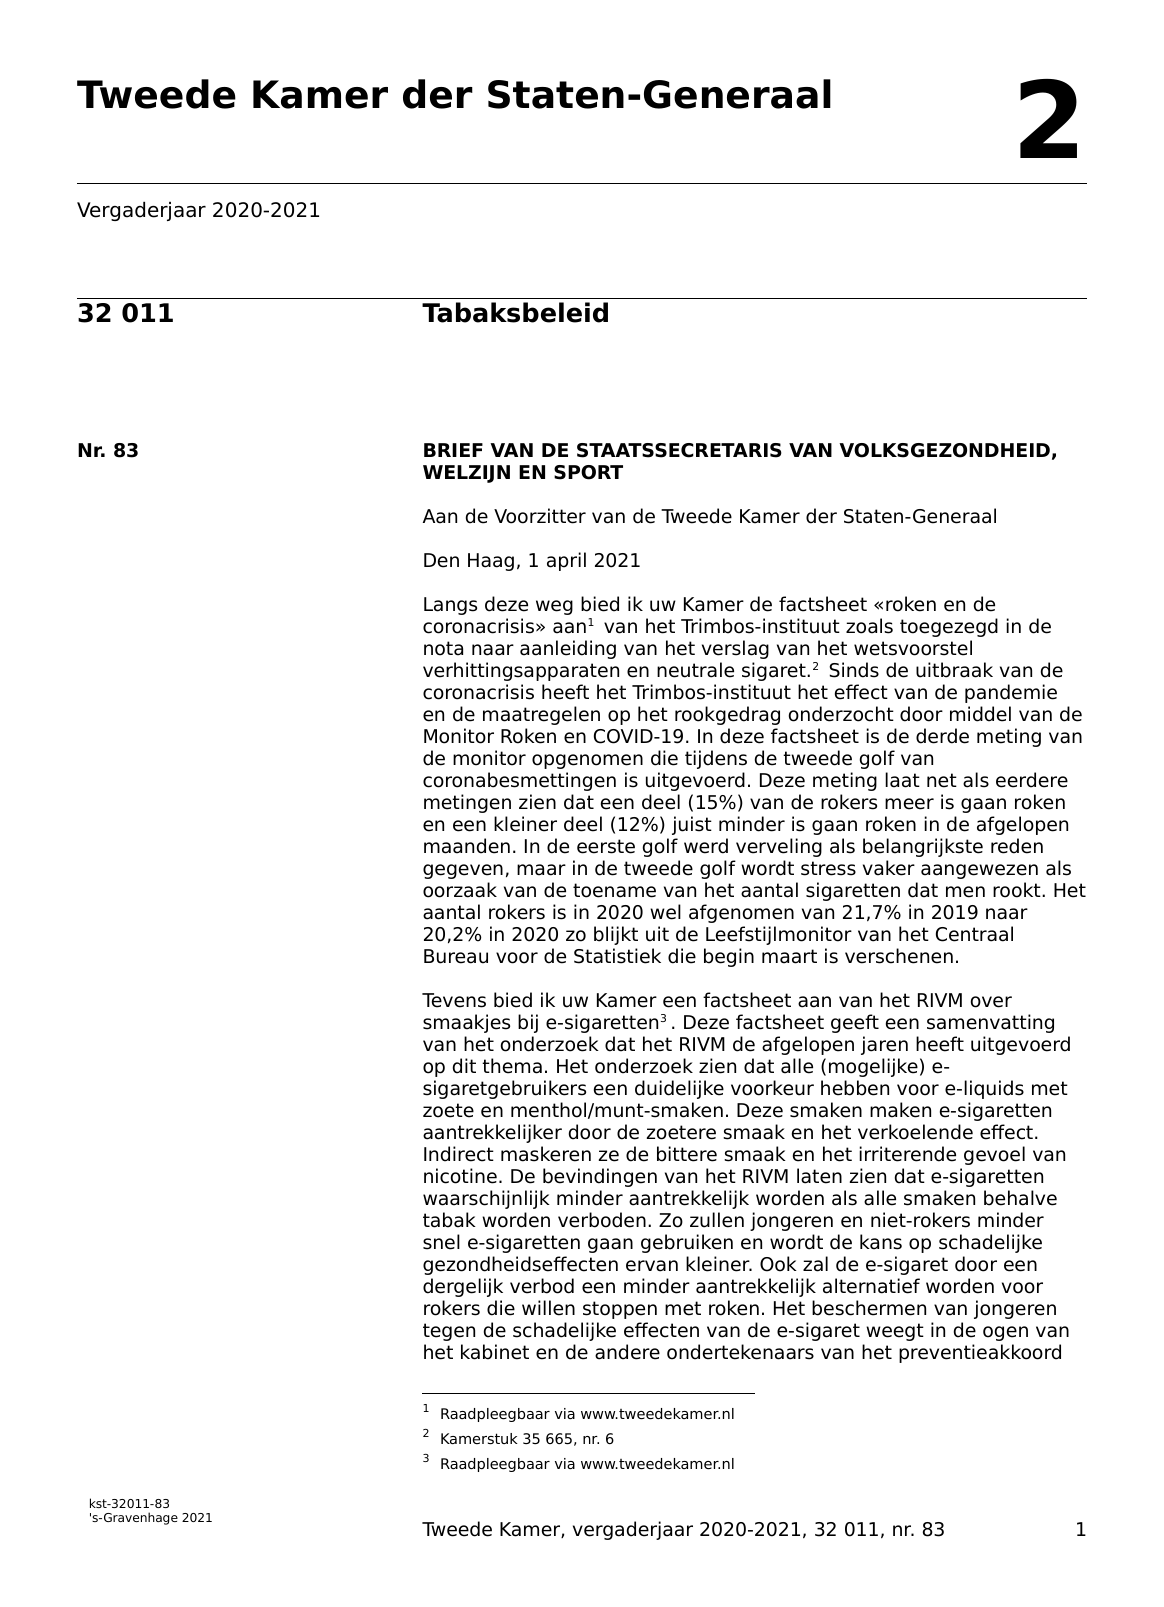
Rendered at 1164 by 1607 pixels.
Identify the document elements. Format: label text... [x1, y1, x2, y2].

text Raadpleegbaar via www.tweedekamer.nl [422, 1402, 1087, 1424]
table_header Tweede Kamer der Staten-Generaal [77, 59, 886, 183]
table_cell Vergaderjaar 2020-2021 [77, 184, 1087, 298]
subtitle 32 011 Tabaksbeleid [77, 299, 1087, 329]
text kst-32011-83 [88, 1497, 323, 1511]
text Aan de Voorzitter van de Tweede Kamer der Staten-Generaal [422, 506, 1087, 528]
text Den Haag, 1 april 2021 [422, 550, 1087, 572]
subtitle Nr. 83 BRIEF VAN DE STAATSSECRETARIS VAN VOLKSGEZONDHEID, WELZIJN EN SPORT [77, 440, 1087, 484]
table_header 2 [886, 59, 1087, 183]
text 's-Gravenhage 2021 [88, 1511, 323, 1525]
text Raadpleegbaar via www.tweedekamer.nl [422, 1452, 1087, 1474]
text Langs deze weg bied ik uw Kamer de factsheet «roken en de coronacrisis» aan van het Trimbos-instituut zoals toegezegd in de nota naar aanleiding van het verslag van het wetsvoorstel verhittingsapparaten en neutrale sigaret. Sinds de uitbraak van de coronacrisis heeft het Trimbos-instituut het effect van de pandemie en de maatregelen op het rookgedrag onderzocht door middel van de Monitor Roken en COVID-19. In deze factsheet is de derde meting van de monitor opgenomen die tijdens de tweede golf van coronabesmettingen is uitgevoerd. Deze meting laat net als eerdere metingen zien dat een deel (15%) van de rokers meer is gaan roken en een kleiner deel (12%) juist minder is gaan roken in de afgelopen maanden. In de eerste golf werd verveling als belangrijkste reden gegeven, maar in de tweede golf wordt stress vaker aangewezen als oorzaak van de toename van het aantal sigaretten dat men rookt. Het aantal rokers is in 2020 wel afgenomen van 21,7% in 2019 naar 20,2% in 2020 zo blijkt uit de Leefstijlmonitor van het Centraal Bureau voor de Statistiek die begin maart is verschenen. [422, 594, 1087, 968]
text Tevens bied ik uw Kamer een factsheet aan van het RIVM over smaakjes bij e-sigaretten. Deze factsheet geeft een samenvatting van het onderzoek dat het RIVM de afgelopen jaren heeft uitgevoerd op dit thema. Het onderzoek zien dat alle (mogelijke) e-sigaretgebruikers een duidelijke voorkeur hebben voor e-liquids met zoete en menthol/munt-smaken. Deze smaken maken e-sigaretten aantrekkelijker door de zoetere smaak en het verkoelende effect. Indirect maskeren ze de bittere smaak en het irriterende gevoel van nicotine. De bevindingen van het RIVM laten zien dat e-sigaretten waarschijnlijk minder aantrekkelijk worden als alle smaken behalve tabak worden verboden. Zo zullen jongeren en niet-rokers minder snel e-sigaretten gaan gebruiken en wordt de kans op schadelijke gezondheidseffecten ervan kleiner. Ook zal de e-sigaret door een dergelijk verbod een minder aantrekkelijk alternatief worden voor rokers die willen stoppen met roken. Het beschermen van jongeren tegen de schadelijke effecten van de e-sigaret weegt in de ogen van het kabinet en de andere ondertekenaars van het preventieakkoord [422, 990, 1087, 1364]
text Kamerstuk 35 665, nr. 6 [422, 1427, 1087, 1449]
